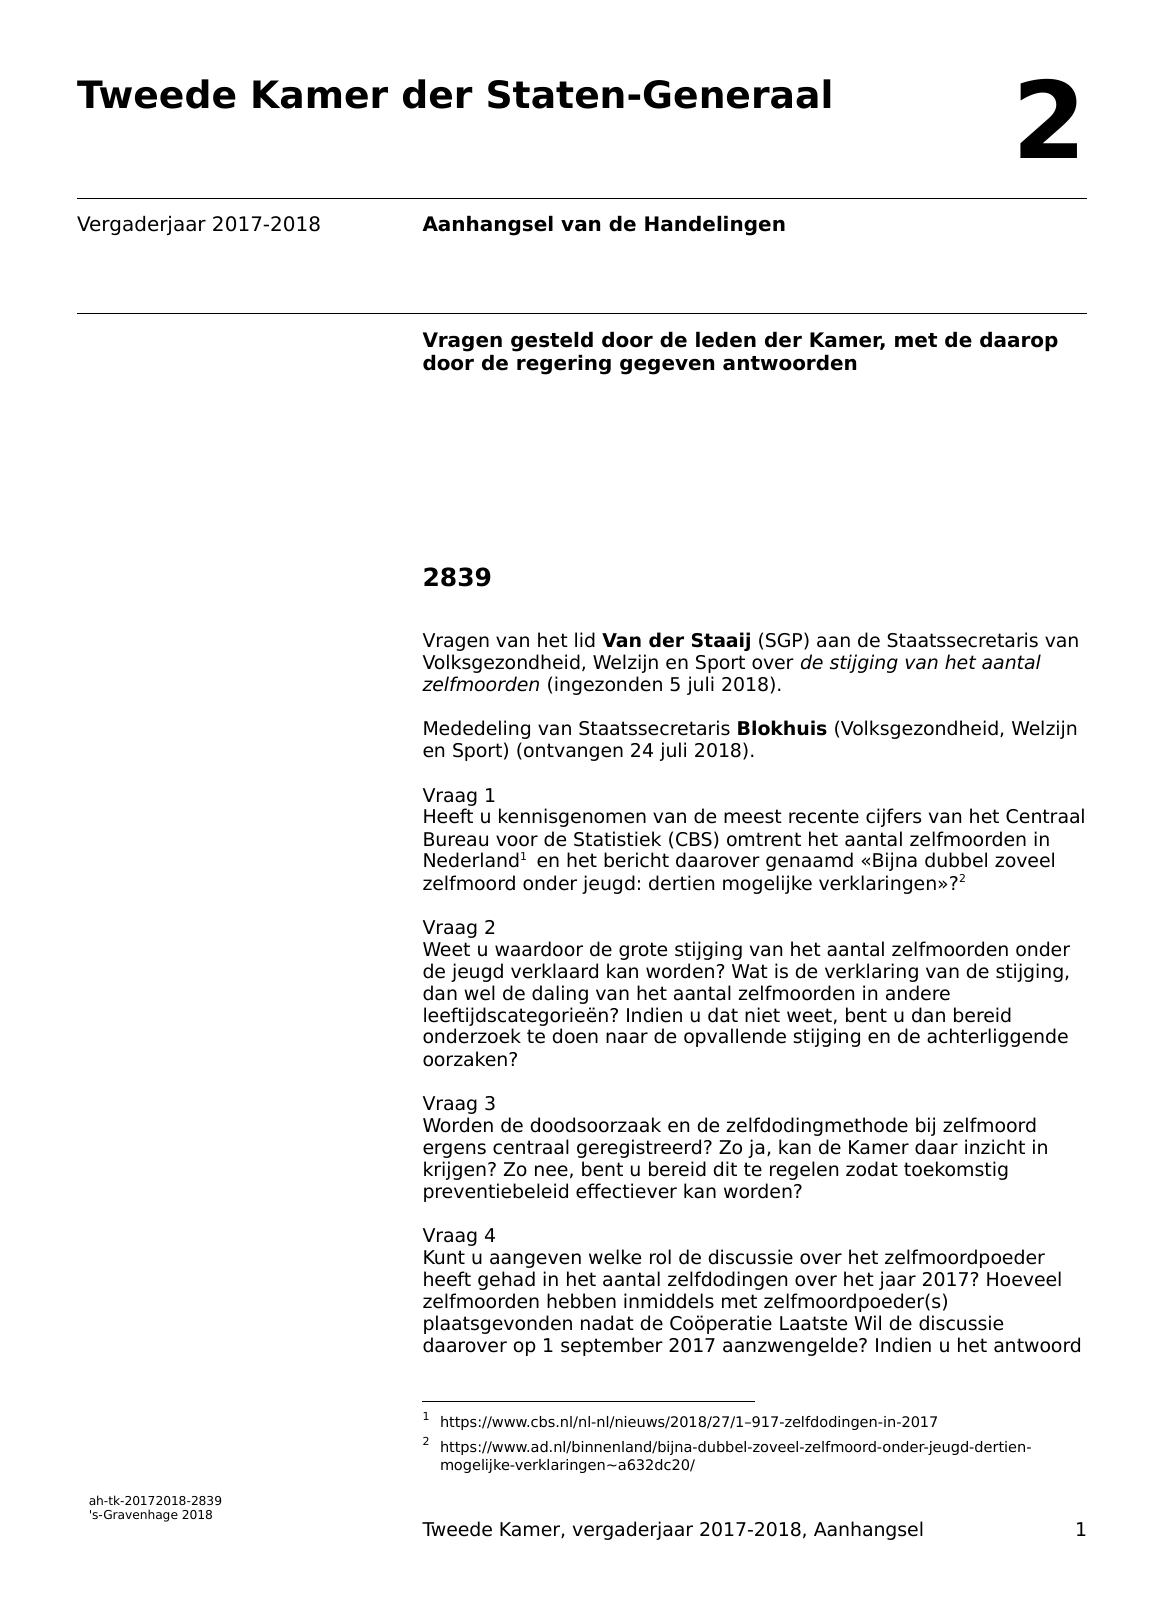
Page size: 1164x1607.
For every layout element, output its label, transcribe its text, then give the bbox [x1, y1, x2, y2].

text Vraag 3 [422, 1093, 1087, 1114]
text Vraag 1 [422, 784, 1087, 806]
text Weet u waardoor de grote stijging van het aantal zelfmoorden onder de jeugd verklaard kan worden? Wat is de verklaring van de stijging, dan wel de daling van het aantal zelfmoorden in andere leeftijdscategorieën? Indien u dat niet weet, bent u dan bereid onderzoek te doen naar de opvallende stijging en de achterliggende oorzaken? [422, 938, 1087, 1070]
text 2839 [422, 563, 1087, 592]
text Vragen van het lid Van der Staaij (SGP) aan de Staatssecretaris van Volksgezondheid, Welzijn en Sport over de stijging van het aantal zelfmoorden (ingezonden 5 juli 2018). [422, 630, 1087, 696]
table_header Tweede Kamer der Staten-Generaal [77, 59, 886, 198]
table_header 2 [886, 59, 1087, 198]
text Heeft u kennisgenomen van de meest recente cijfers van het Centraal Bureau voor de Statistiek (CBS) omtrent het aantal zelfmoorden in Nederland en het bericht daarover genaamd «Bijna dubbel zoveel zelfmoord onder jeugd: dertien mogelijke verklaringen»? [422, 806, 1087, 894]
table_cell Vergaderjaar 2017-2018 [77, 199, 422, 313]
table_cell Vragen gesteld door de leden der Kamer, met de daarop door de regering gegeven antwoorden [422, 314, 1087, 375]
text Worden de doodsoorzaak en de zelfdodingmethode bij zelfmoord ergens centraal geregistreerd? Zo ja, kan de Kamer daar inzicht in krijgen? Zo nee, bent u bereid dit te regelen zodat toekomstig preventiebeleid effectiever kan worden? [422, 1114, 1087, 1202]
text ah-tk-20172018-2839 [88, 1494, 323, 1508]
table_cell [77, 314, 422, 375]
text https://www.cbs.nl/nl-nl/nieuws/2018/27/1–917-zelfdodingen-in-2017 [422, 1410, 1087, 1432]
table_cell Aanhangsel van de Handelingen [422, 199, 1087, 313]
text Kunt u aangeven welke rol de discussie over het zelfmoordpoeder heeft gehad in het aantal zelfdodingen over het jaar 2017? Hoeveel zelfmoorden hebben inmiddels met zelfmoordpoeder(s) plaatsgevonden nadat de Coöperatie Laatste Wil de discussie daarover op 1 september 2017 aanzwengelde? Indien u het antwoord [422, 1247, 1087, 1357]
text Vraag 2 [422, 917, 1087, 938]
text 's-Gravenhage 2018 [88, 1508, 323, 1522]
text Mededeling van Staatssecretaris Blokhuis (Volksgezondheid, Welzijn en Sport) (ontvangen 24 juli 2018). [422, 718, 1087, 762]
text Vraag 4 [422, 1225, 1087, 1247]
text https://www.ad.nl/binnenland/bijna-dubbel-zoveel-zelfmoord-onder-jeugd-dertien-mogelijke-verklaringen~a632dc20/ [422, 1435, 1087, 1474]
